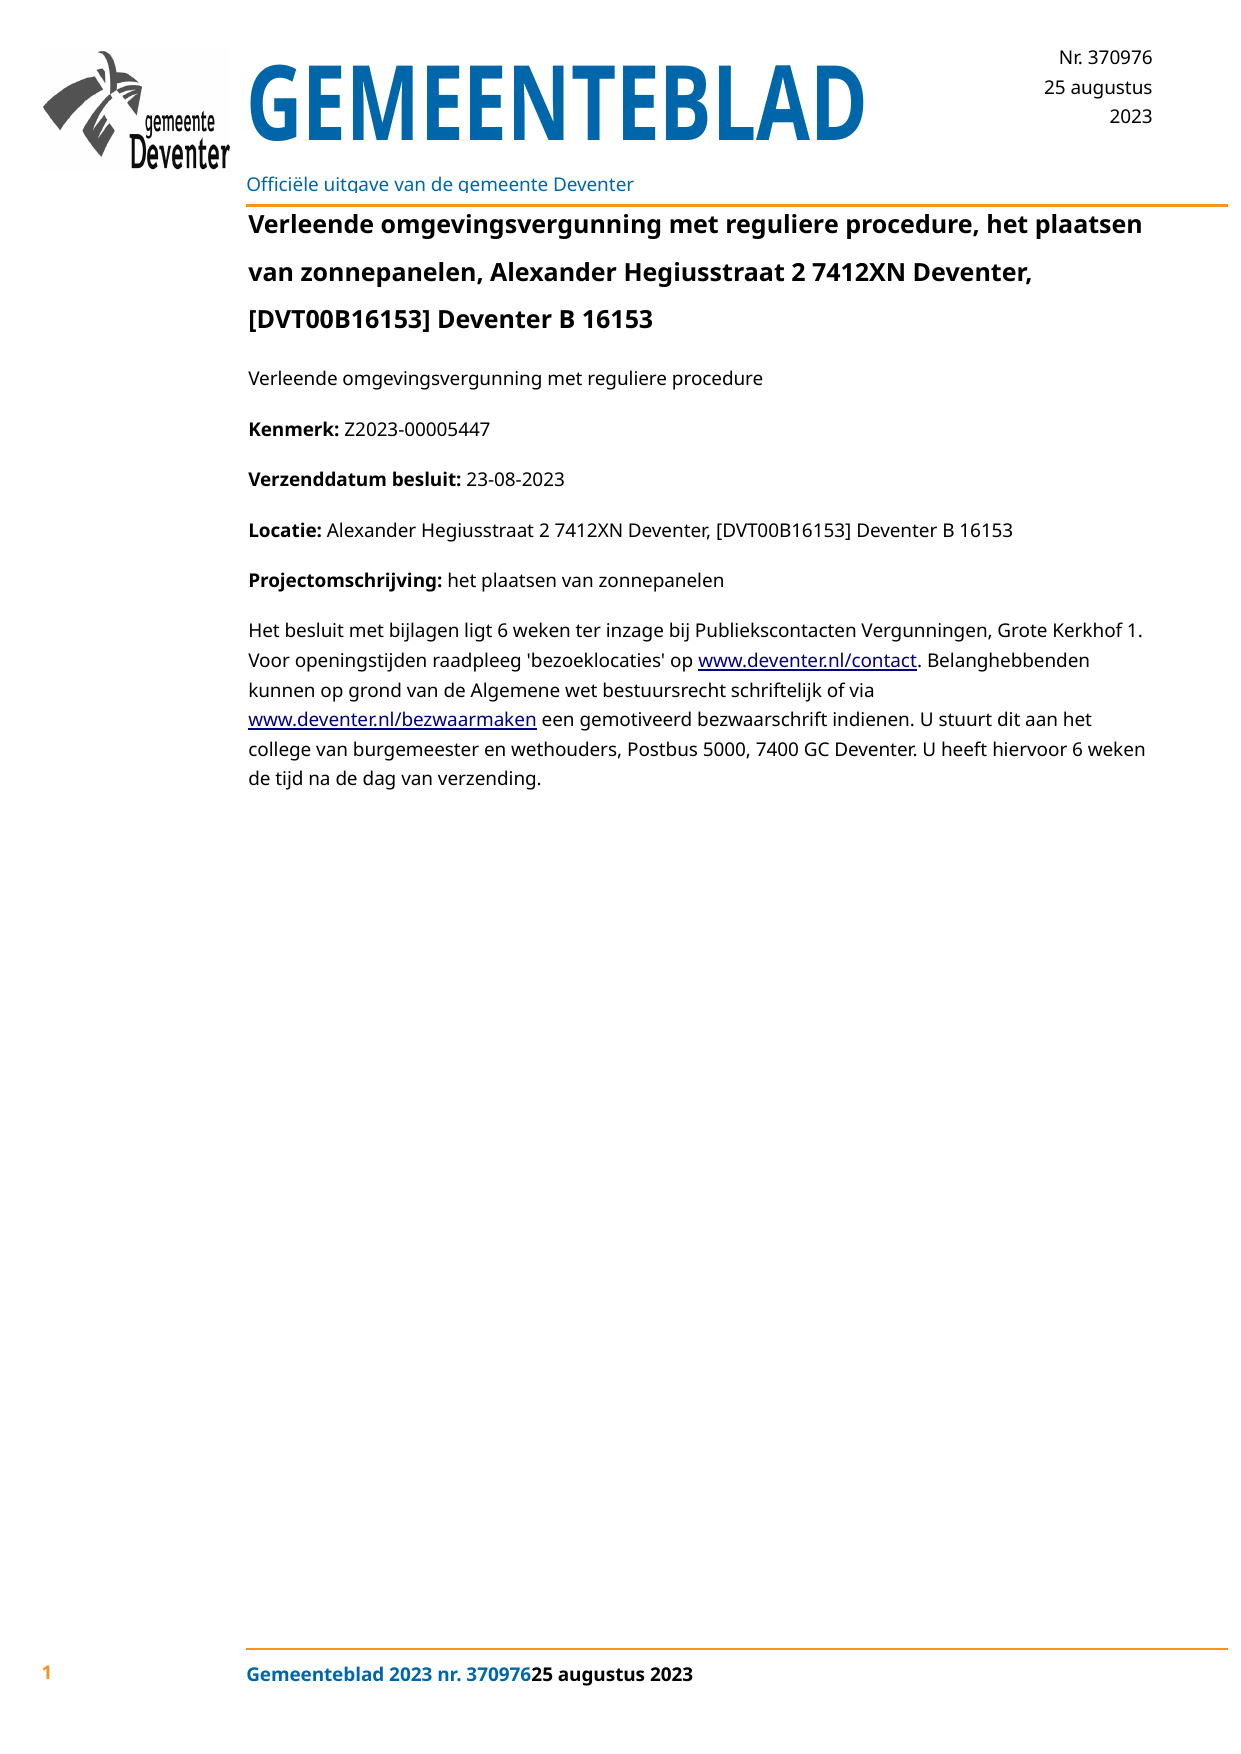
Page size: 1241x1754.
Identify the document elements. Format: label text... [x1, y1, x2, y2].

text Locatie: Alexander Hegiusstraat 2 7412XN Deventer, [DVT00B16153] Deventer B 16153 [248, 517, 1152, 542]
picture [41, 47, 231, 172]
text Verzenddatum besluit: 23-08-2023 [248, 466, 1152, 492]
text Projectomschrijving: het plaatsen van zonnepanelen [248, 567, 1152, 593]
text Verleende omgevingsvergunning met reguliere procedure, het plaatsen van zonnepanelen, Alexander Hegiusstraat 2 7412XN Deventer, [DVT00B16153] Deventer B 16153 [248, 207, 1152, 336]
text Kenmerk: Z2023-00005447 [248, 416, 1152, 442]
text Het besluit met bijlagen ligt 6 weken ter inzage bij Publiekscontacten Vergunningen, Grote Kerkhof 1. Voor openingstijden raadpleeg 'bezoeklocaties' op www.deventer.nl/contact. Belanghebbenden kunnen op grond van de Algemene wet bestuursrecht schriftelijk of via www.deventer.nl/bezwaarmaken een gemotiveerd bezwaarschrift indienen. U stuurt dit aan het college van burgemeester en wethouders, Postbus 5000, 7400 GC Deventer. U heeft hiervoor 6 weken de tijd na de dag van verzending. [248, 618, 1152, 791]
text Verleende omgevingsvergunning met reguliere procedure [248, 366, 1152, 391]
